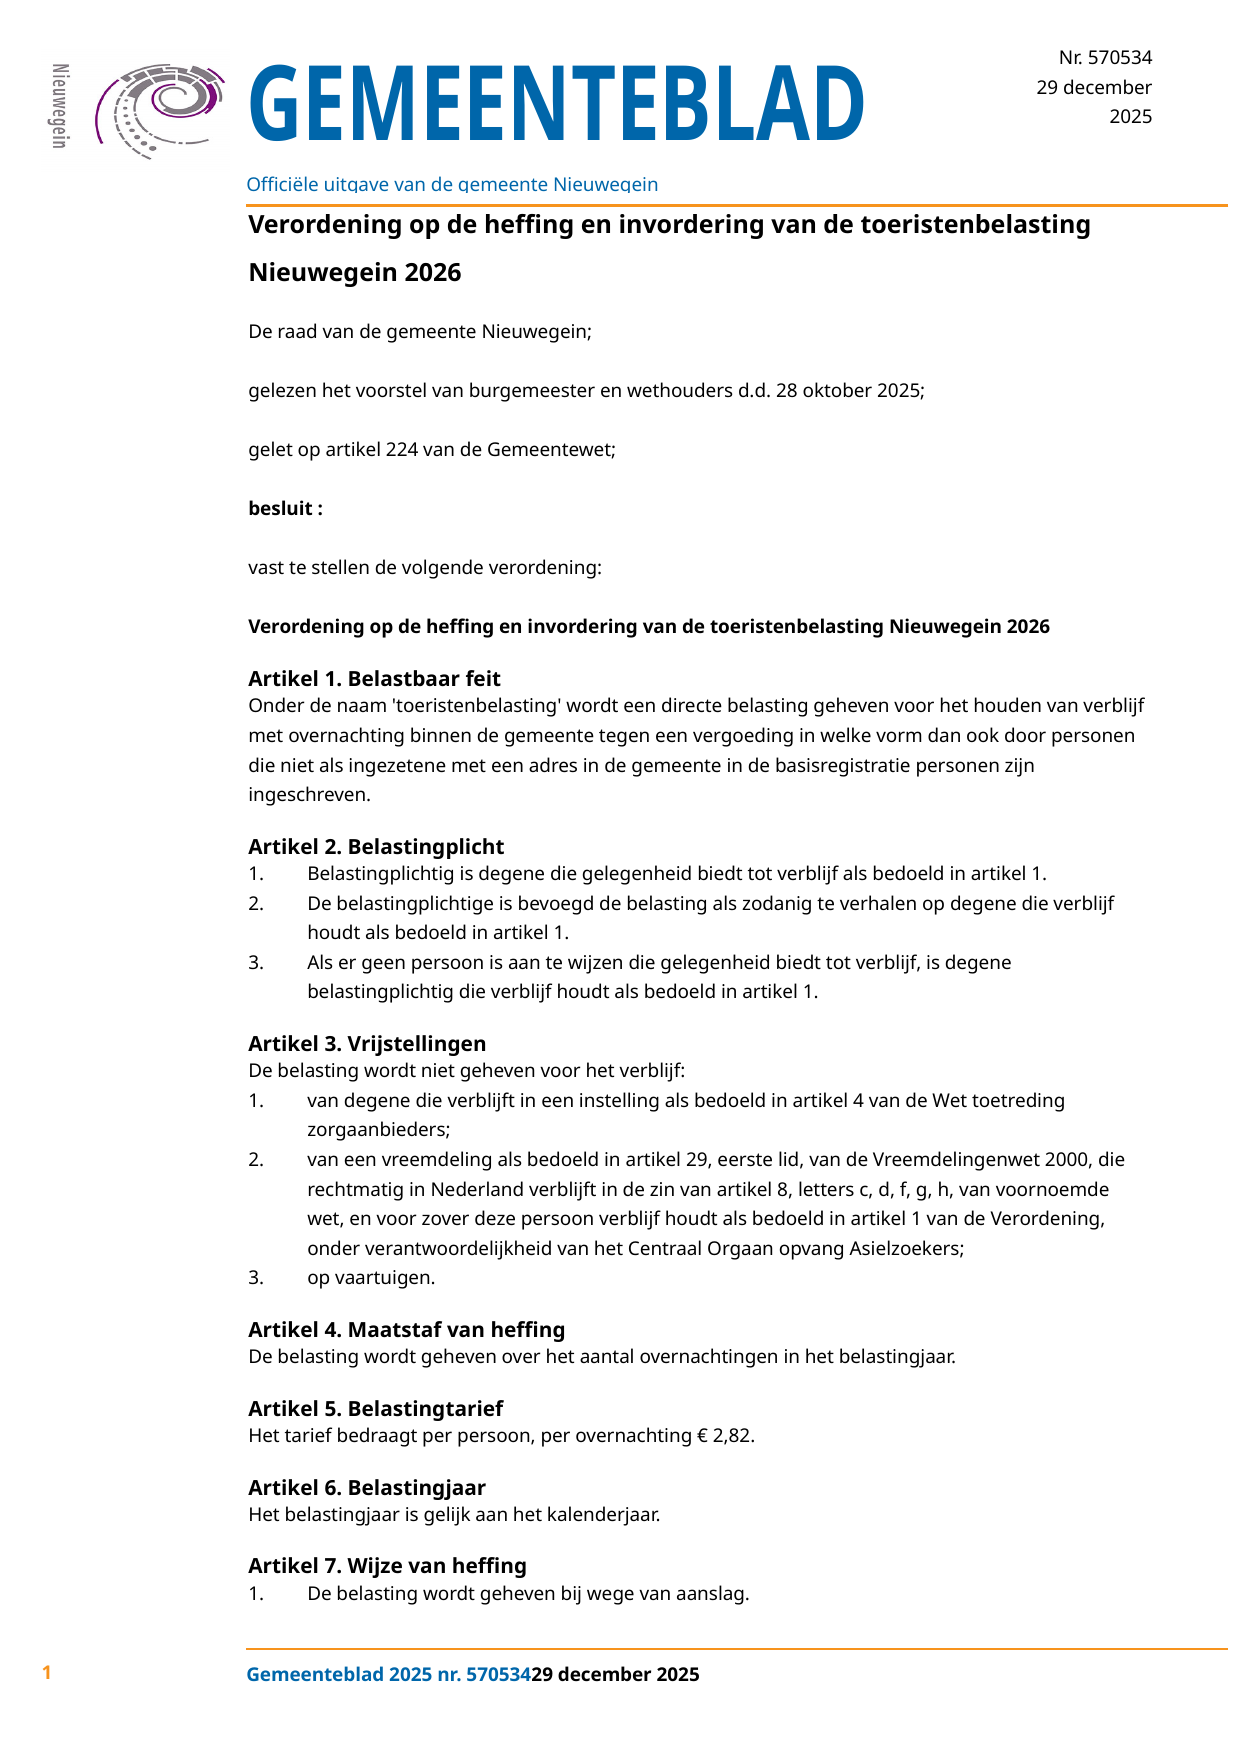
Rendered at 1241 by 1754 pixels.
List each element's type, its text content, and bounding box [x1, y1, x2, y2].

list Belastingplichtig is degene die gelegenheid biedt tot verblijf als bedoeld in artikel 1. [248, 860, 1152, 886]
text gelet op artikel 224 van de Gemeentewet; [248, 436, 1152, 462]
text De belasting wordt niet geheven voor het verblijf: [248, 1057, 1152, 1083]
text Artikel 6. Belastingjaar [248, 1473, 1152, 1501]
list De belastingplichtige is bevoegd de belasting als zodanig te verhalen op degene die verblijf houdt als bedoeld in artikel 1. [248, 890, 1152, 945]
list van degene die verblijft in een instelling als bedoeld in artikel 4 van de Wet toetreding zorgaanbieders; [248, 1087, 1152, 1142]
list De belasting wordt geheven bij wege van aanslag. [248, 1580, 1152, 1606]
text Artikel 7. Wijze van heffing [248, 1551, 1152, 1580]
text Artikel 2. Belastingplicht [248, 832, 1152, 860]
text Onder de naam 'toeristenbelasting' wordt een directe belasting geheven voor het houden van verblijf met overnachting binnen de gemeente tegen een vergoeding in welke vorm dan ook door personen die niet als ingezetene met een adres in de gemeente in de basisregistratie personen zijn ingeschreven. [248, 693, 1152, 807]
list op vaartuigen. [248, 1264, 1152, 1290]
text Artikel 3. Vrijstellingen [248, 1029, 1152, 1057]
text vast te stellen de volgende verordening: [248, 554, 1152, 580]
text De raad van de gemeente Nieuwegein; [248, 318, 1152, 344]
text De belasting wordt geheven over het aantal overnachtingen in het belastingjaar. [248, 1343, 1152, 1369]
text Artikel 1. Belastbaar feit [248, 664, 1152, 693]
text Artikel 5. Belastingtarief [248, 1394, 1152, 1422]
picture [41, 47, 231, 172]
text Artikel 4. Maatstaf van heffing [248, 1315, 1152, 1343]
text gelezen het voorstel van burgemeester en wethouders d.d. 28 oktober 2025; [248, 377, 1152, 403]
list van een vreemdeling als bedoeld in artikel 29, eerste lid, van de Vreemdelingenwet 2000, die rechtmatig in Nederland verblijft in de zin van artikel 8, letters c, d, f, g, h, van voornoemde wet, en voor zover deze persoon verblijf houdt als bedoeld in artikel 1 van de Verordening, onder verantwoordelijkheid van het Centraal Orgaan opvang Asielzoekers; [248, 1146, 1152, 1261]
text Verordening op de heffing en invordering van de toeristenbelasting Nieuwegein 2026 [248, 207, 1152, 288]
text Het belastingjaar is gelijk aan het kalenderjaar. [248, 1501, 1152, 1527]
text Verordening op de heffing en invordering van de toeristenbelasting Nieuwegein 2026 [248, 614, 1152, 639]
text Het tarief bedraagt per persoon, per overnachting € 2,82. [248, 1422, 1152, 1448]
text besluit : [248, 495, 1152, 521]
list Als er geen persoon is aan te wijzen die gelegenheid biedt tot verblijf, is degene belastingplichtig die verblijf houdt als bedoeld in artikel 1. [248, 949, 1152, 1004]
